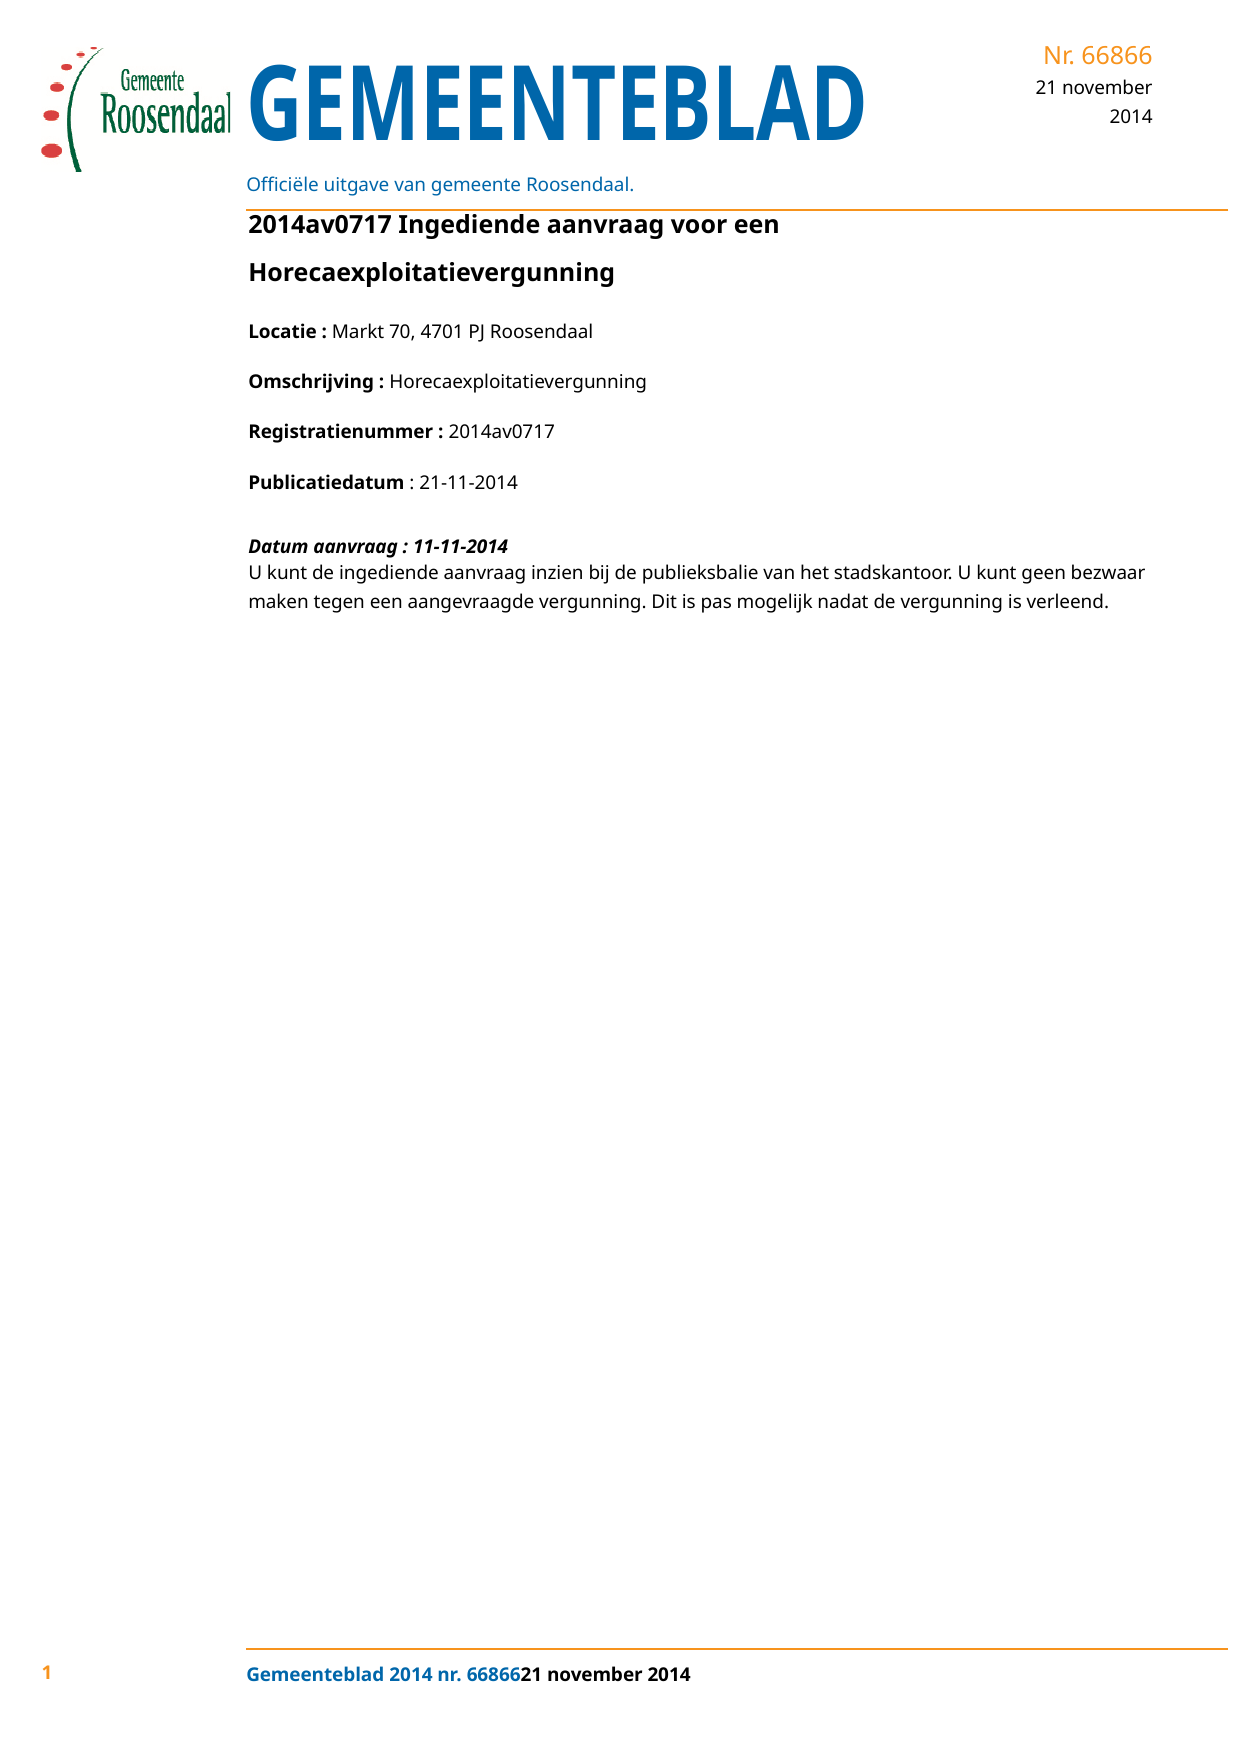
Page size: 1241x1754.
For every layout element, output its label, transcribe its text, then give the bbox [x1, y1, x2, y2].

text 2014av0717 Ingediende aanvraag voor een Horecaexploitatievergunning [248, 211, 1152, 288]
text Locatie : Markt 70, 4701 PJ Roosendaal [248, 318, 1152, 344]
text U kunt de ingediende aanvraag inzien bij de publieksbalie van het stadskantoor. U kunt geen bezwaar maken tegen een aangevraagde vergunning. Dit is pas mogelijk nadat de vergunning is verleend. [248, 559, 1152, 614]
picture [41, 47, 231, 172]
text Registratienummer : 2014av0717 [248, 419, 1152, 444]
text Omschrijving : Horecaexploitatievergunning [248, 368, 1152, 394]
text Publicatiedatum : 21-11-2014 [248, 469, 1152, 495]
text Datum aanvraag : 11-11-2014 [248, 533, 1152, 559]
